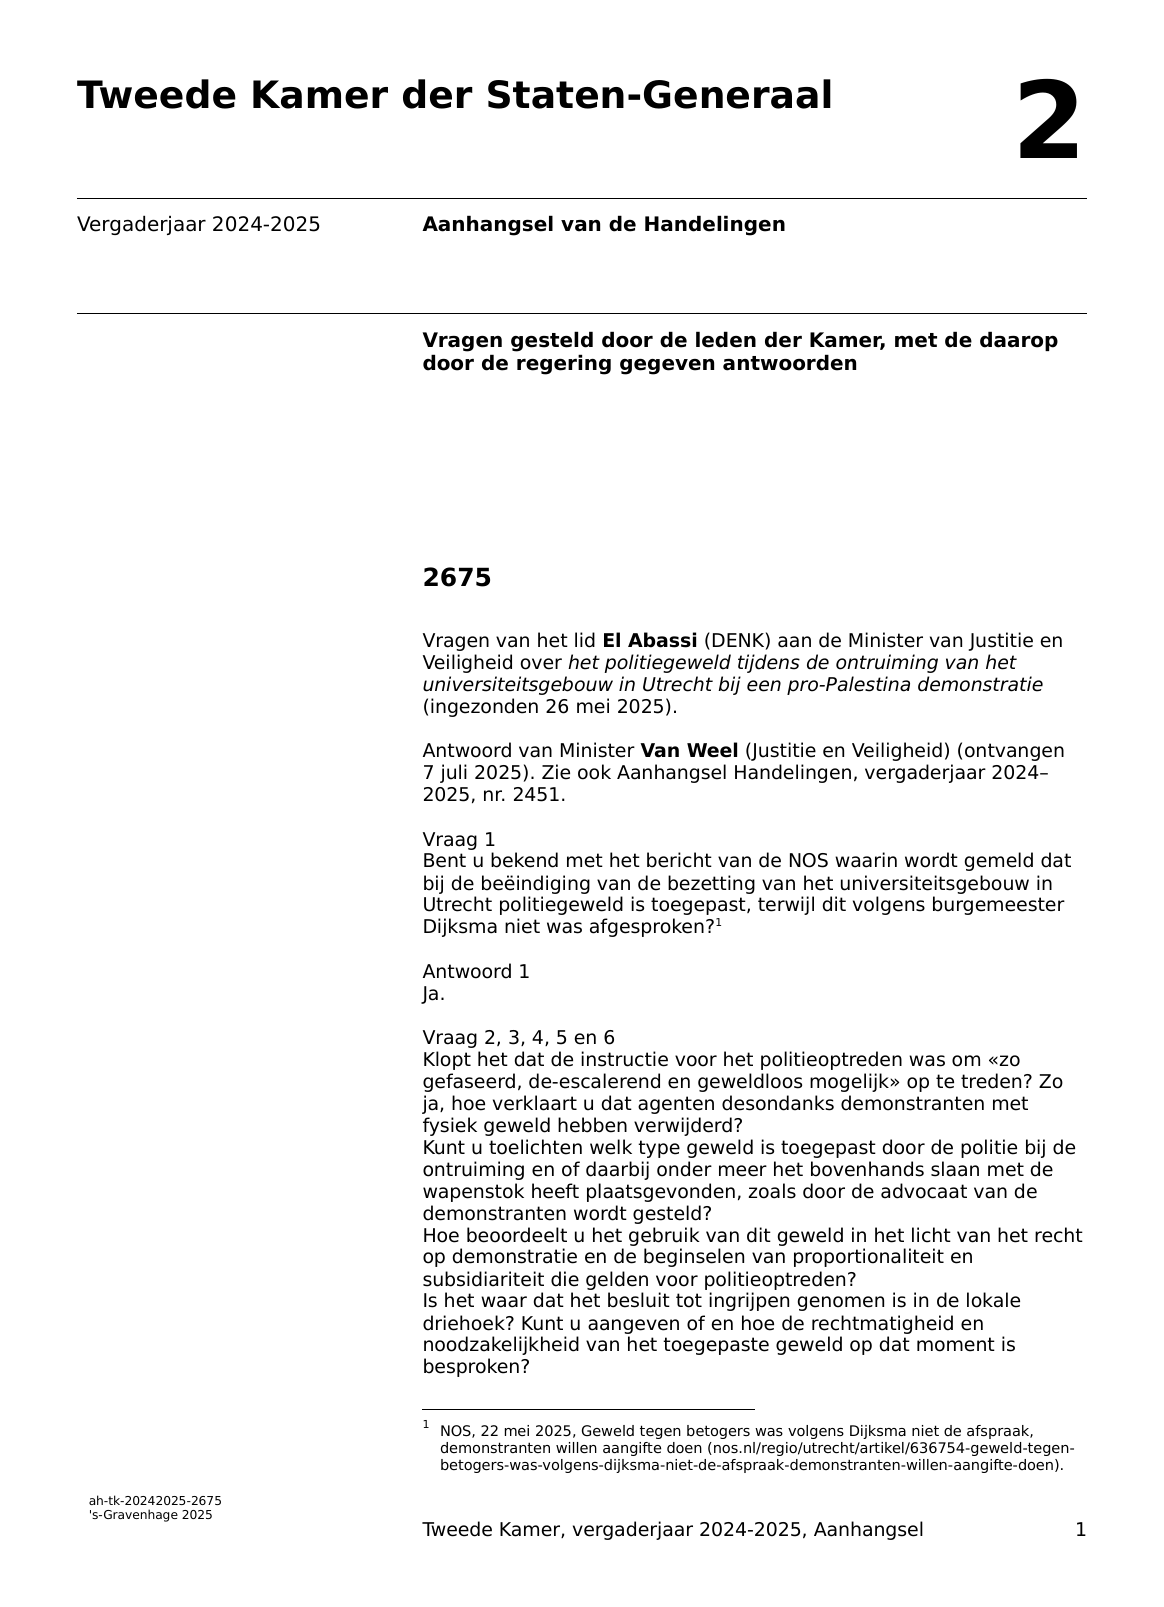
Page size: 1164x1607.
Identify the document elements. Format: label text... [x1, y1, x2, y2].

text ah-tk-20242025-2675 [88, 1494, 323, 1508]
text Kunt u toelichten welk type geweld is toegepast door de politie bij de ontruiming en of daarbij onder meer het bovenhands slaan met de wapenstok heeft plaatsgevonden, zoals door de advocaat van de demonstranten wordt gesteld? [422, 1137, 1087, 1224]
text 's-Gravenhage 2025 [88, 1508, 323, 1522]
text Vraag 1 [422, 828, 1087, 850]
text NOS, 22 mei 2025, Geweld tegen betogers was volgens Dijksma niet de afspraak, demonstranten willen aangifte doen (nos.nl/regio/utrecht/artikel/636754-geweld-tegen-betogers-was-volgens-dijksma-niet-de-afspraak-demonstranten-willen-aangifte-doen). [422, 1418, 1087, 1474]
table_cell [77, 314, 422, 375]
text Hoe beoordeelt u het gebruik van dit geweld in het licht van het recht op demonstratie en de beginselen van proportionaliteit en subsidiariteit die gelden voor politieoptreden? [422, 1224, 1087, 1290]
text 2675 [422, 563, 1087, 592]
text Klopt het dat de instructie voor het politieoptreden was om «zo gefaseerd, de-escalerend en geweldloos mogelijk» op te treden? Zo ja, hoe verklaart u dat agenten desondanks demonstranten met fysiek geweld hebben verwijderd? [422, 1049, 1087, 1137]
text Antwoord 1 [422, 961, 1087, 982]
text Vragen van het lid El Abassi (DENK) aan de Minister van Justitie en Veiligheid over het politiegeweld tijdens de ontruiming van het universiteitsgebouw in Utrecht bij een pro-Palestina demonstratie (ingezonden 26 mei 2025). [422, 630, 1087, 718]
table_cell Vergaderjaar 2024-2025 [77, 199, 422, 313]
text Bent u bekend met het bericht van de NOS waarin wordt gemeld dat bij de beëindiging van de bezetting van het universiteitsgebouw in Utrecht politiegeweld is toegepast, terwijl dit volgens burgemeester Dijksma niet was afgesproken? [422, 850, 1087, 938]
text Antwoord van Minister Van Weel (Justitie en Veiligheid) (ontvangen 7 juli 2025). Zie ook Aanhangsel Handelingen, vergaderjaar 2024–2025, nr. 2451. [422, 740, 1087, 806]
table_header Tweede Kamer der Staten-Generaal [77, 59, 886, 198]
text Ja. [422, 982, 1087, 1004]
text Vraag 2, 3, 4, 5 en 6 [422, 1027, 1087, 1049]
table_cell Aanhangsel van de Handelingen [422, 199, 1087, 313]
text Is het waar dat het besluit tot ingrijpen genomen is in de lokale driehoek? Kunt u aangeven of en hoe de rechtmatigheid en noodzakelijkheid van het toegepaste geweld op dat moment is besproken? [422, 1290, 1087, 1378]
table_header 2 [886, 59, 1087, 198]
table_cell Vragen gesteld door de leden der Kamer, met de daarop door de regering gegeven antwoorden [422, 314, 1087, 375]
